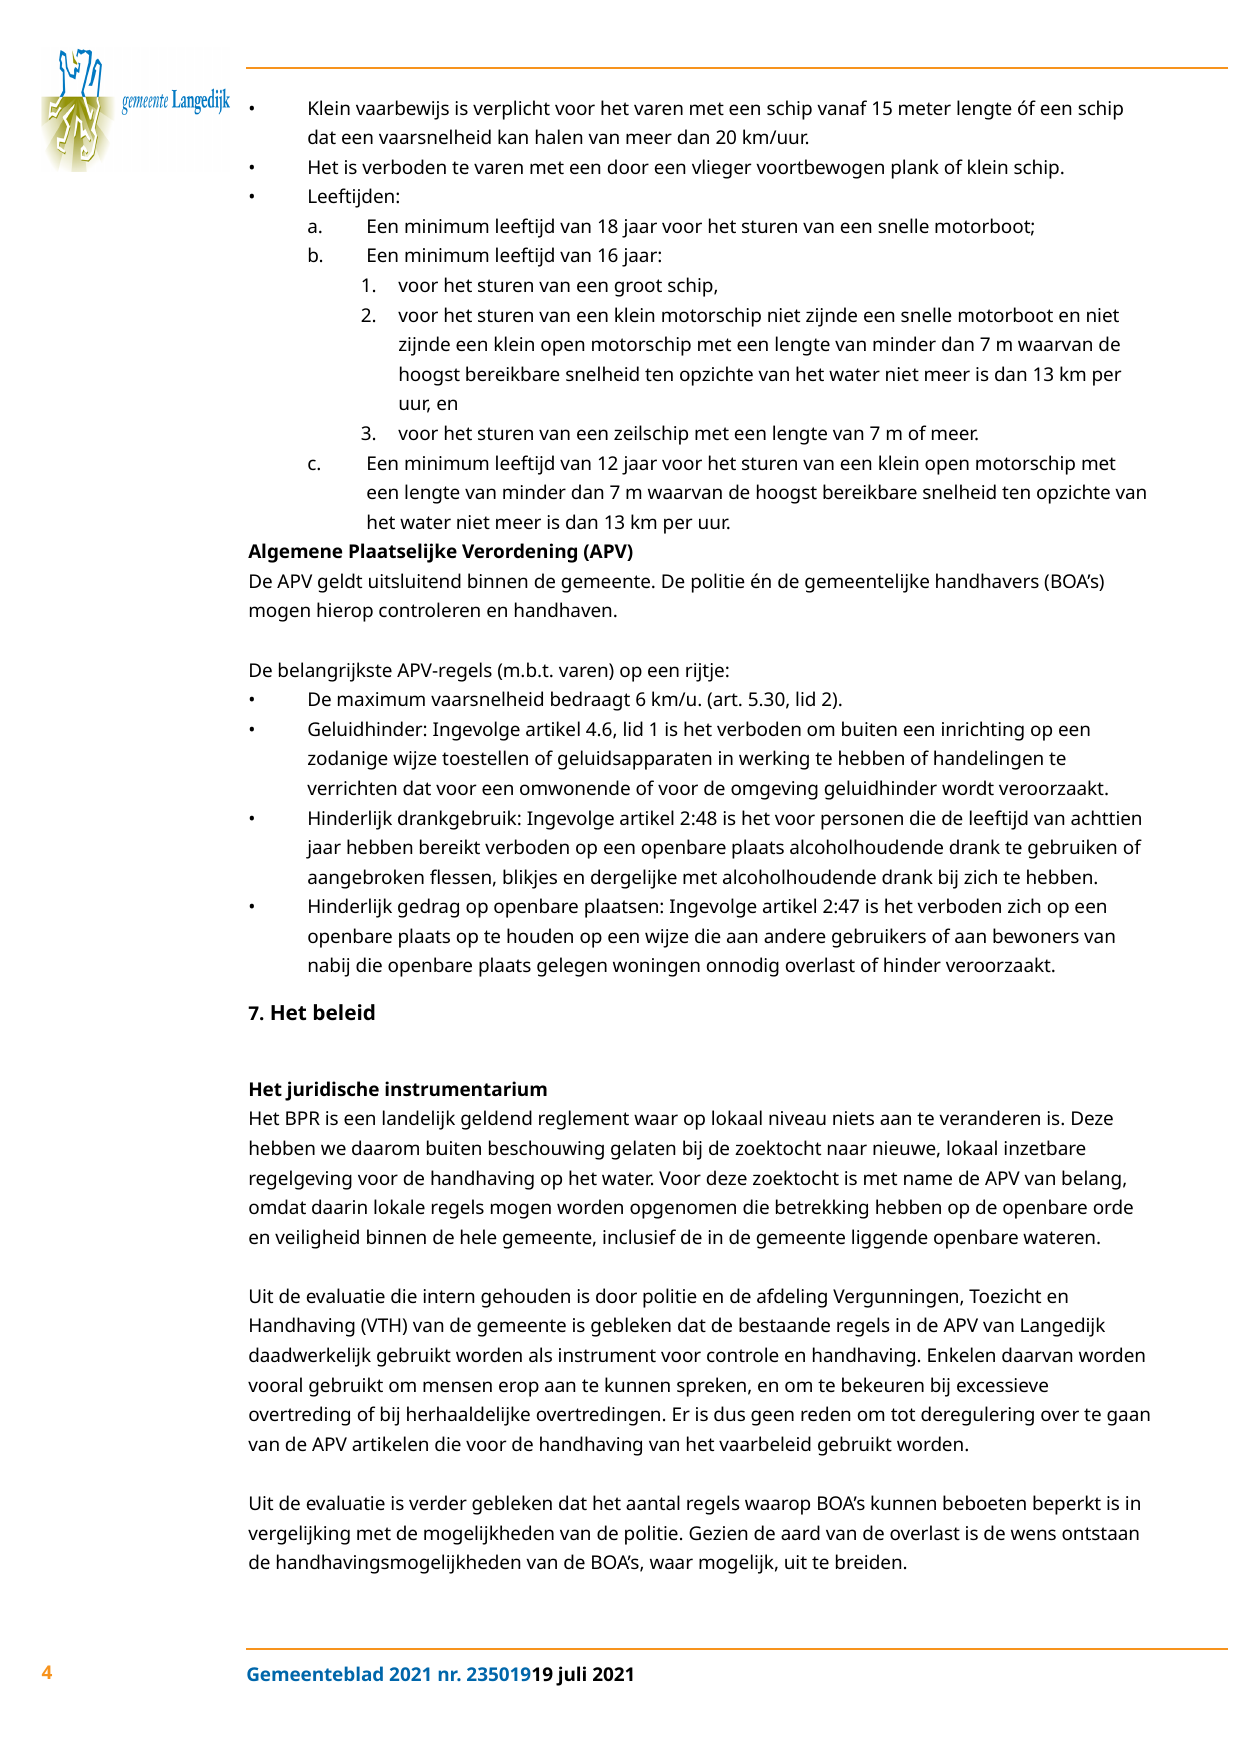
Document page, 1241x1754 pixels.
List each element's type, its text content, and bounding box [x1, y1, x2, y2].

text De belangrijkste APV-regels (m.b.t. varen) op een rijtje: [248, 657, 1152, 683]
text Het juridische instrumentarium [248, 1076, 1152, 1102]
text Uit de evaluatie is verder gebleken dat het aantal regels waarop BOA’s kunnen beboeten beperkt is in vergelijking met de mogelijkheden van de politie. Gezien de aard van de overlast is de wens ontstaan de handhavingsmogelijkheden van de BOA’s, waar mogelijk, uit te breiden. [248, 1490, 1152, 1575]
list Een minimum leeftijd van 16 jaar: [307, 243, 1152, 268]
list Een minimum leeftijd van 18 jaar voor het sturen van een snelle motorboot; [307, 213, 1152, 239]
list De maximum vaarsnelheid bedraagt 6 km/u. (art. 5.30, lid 2). [248, 686, 1152, 712]
list Een minimum leeftijd van 12 jaar voor het sturen van een klein open motorschip met een lengte van minder dan 7 m waarvan de hoogst bereikbare snelheid ten opzichte van het water niet meer is dan 13 km per uur. [307, 450, 1152, 535]
list Geluidhinder: Ingevolge artikel 4.6, lid 1 is het verboden om buiten een inrichting op een zodanige wijze toestellen of geluidsapparaten in werking te hebben of handelingen te verrichten dat voor een omwonende of voor de omgeving geluidhinder wordt veroorzaakt. [248, 716, 1152, 801]
list Hinderlijk gedrag op openbare plaatsen: Ingevolge artikel 2:47 is het verboden zich op een openbare plaats op te houden op een wijze die aan andere gebruikers of aan bewoners van nabij die openbare plaats gelegen woningen onnodig overlast of hinder veroorzaakt. [248, 893, 1152, 978]
list Leeftijden: [248, 183, 1152, 209]
list voor het sturen van een klein motorschip niet zijnde een snelle motorboot en niet zijnde een klein open motorschip met een lengte van minder dan 7 m waarvan de hoogst bereikbare snelheid ten opzichte van het water niet meer is dan 13 km per uur, en [361, 302, 1152, 416]
list voor het sturen van een groot schip, [361, 272, 1152, 298]
list Hinderlijk drankgebruik: Ingevolge artikel 2:48 is het voor personen die de leeftijd van achttien jaar hebben bereikt verboden op een openbare plaats alcoholhoudende drank te gebruiken of aangebroken flessen, blikjes en dergelijke met alcoholhoudende drank bij zich te hebben. [248, 805, 1152, 890]
text Het BPR is een landelijk geldend reglement waar op lokaal niveau niets aan te veranderen is. Deze hebben we daarom buiten beschouwing gelaten bij de zoektocht naar nieuwe, lokaal inzetbare regelgeving voor de handhaving op het water. Voor deze zoektocht is met name de APV van belang, omdat daarin lokale regels mogen worden opgenomen die betrekking hebben op de openbare orde en veiligheid binnen de hele gemeente, inclusief de in de gemeente liggende openbare wateren. [248, 1106, 1152, 1250]
text Uit de evaluatie die intern gehouden is door politie en de afdeling Vergunningen, Toezicht en Handhaving (VTH) van de gemeente is gebleken dat de bestaande regels in de APV van Langedijk daadwerkelijk gebruikt worden als instrument voor controle en handhaving. Enkelen daarvan worden vooral gebruikt om mensen erop aan te kunnen spreken, en om te bekeuren bij excessieve overtreding of bij herhaaldelijke overtredingen. Er is dus geen reden om tot deregulering over te gaan van de APV artikelen die voor de handhaving van het vaarbeleid gebruikt worden. [248, 1283, 1152, 1457]
list Het is verboden te varen met een door een vlieger voortbewogen plank of klein schip. [248, 154, 1152, 180]
list Klein vaarbewijs is verplicht voor het varen met een schip vanaf 15 meter lengte óf een schip dat een vaarsnelheid kan halen van meer dan 20 km/uur. [248, 95, 1152, 150]
picture [41, 47, 231, 172]
text De APV geldt uitsluitend binnen de gemeente. De politie én de gemeentelijke handhavers (BOA’s) mogen hierop controleren en handhaven. [248, 568, 1152, 623]
text Algemene Plaatselijke Verordening (APV) [248, 538, 1152, 564]
list voor het sturen van een zeilschip met een lengte van 7 m of meer. [361, 420, 1152, 446]
text 7. Het beleid [248, 998, 1152, 1027]
